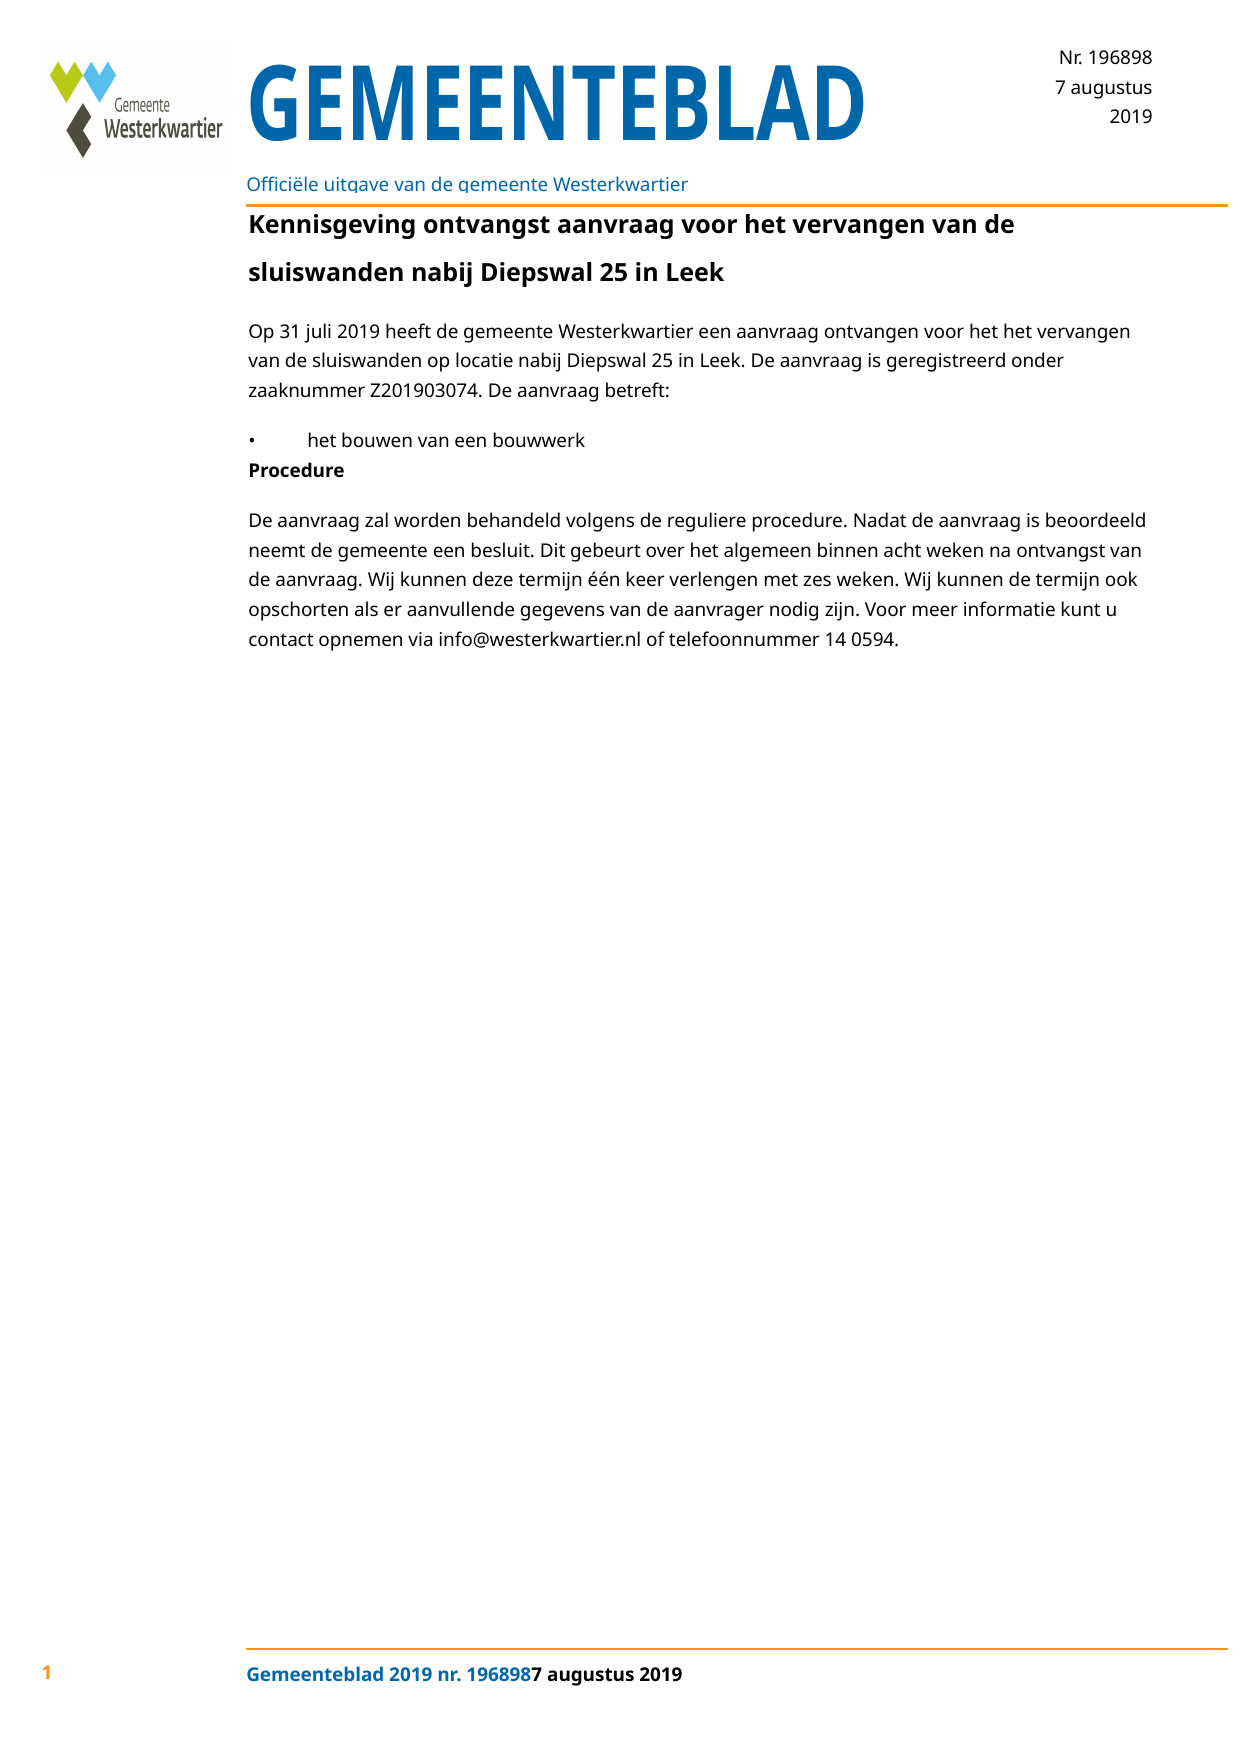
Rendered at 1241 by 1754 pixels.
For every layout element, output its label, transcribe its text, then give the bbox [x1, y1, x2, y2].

text De aanvraag zal worden behandeld volgens de reguliere procedure. Nadat de aanvraag is beoordeeld neemt de gemeente een besluit. Dit gebeurt over het algemeen binnen acht weken na ontvangst van de aanvraag. Wij kunnen deze termijn één keer verlengen met zes weken. Wij kunnen de termijn ook opschorten als er aanvullende gegevens van de aanvrager nodig zijn. Voor meer informatie kunt u contact opnemen via info@westerkwartier.nl of telefoonnummer 14 0594. [248, 507, 1152, 652]
text Procedure [248, 457, 1152, 483]
text Op 31 juli 2019 heeft de gemeente Westerkwartier een aanvraag ontvangen voor het het vervangen van de sluiswanden op locatie nabij Diepswal 25 in Leek. De aanvraag is geregistreerd onder zaaknummer Z201903074. De aanvraag betreft: [248, 318, 1152, 403]
list het bouwen van een bouwwerk [248, 427, 1152, 453]
text Kennisgeving ontvangst aanvraag voor het vervangen van de sluiswanden nabij Diepswal 25 in Leek [248, 207, 1152, 288]
picture [41, 47, 231, 172]
